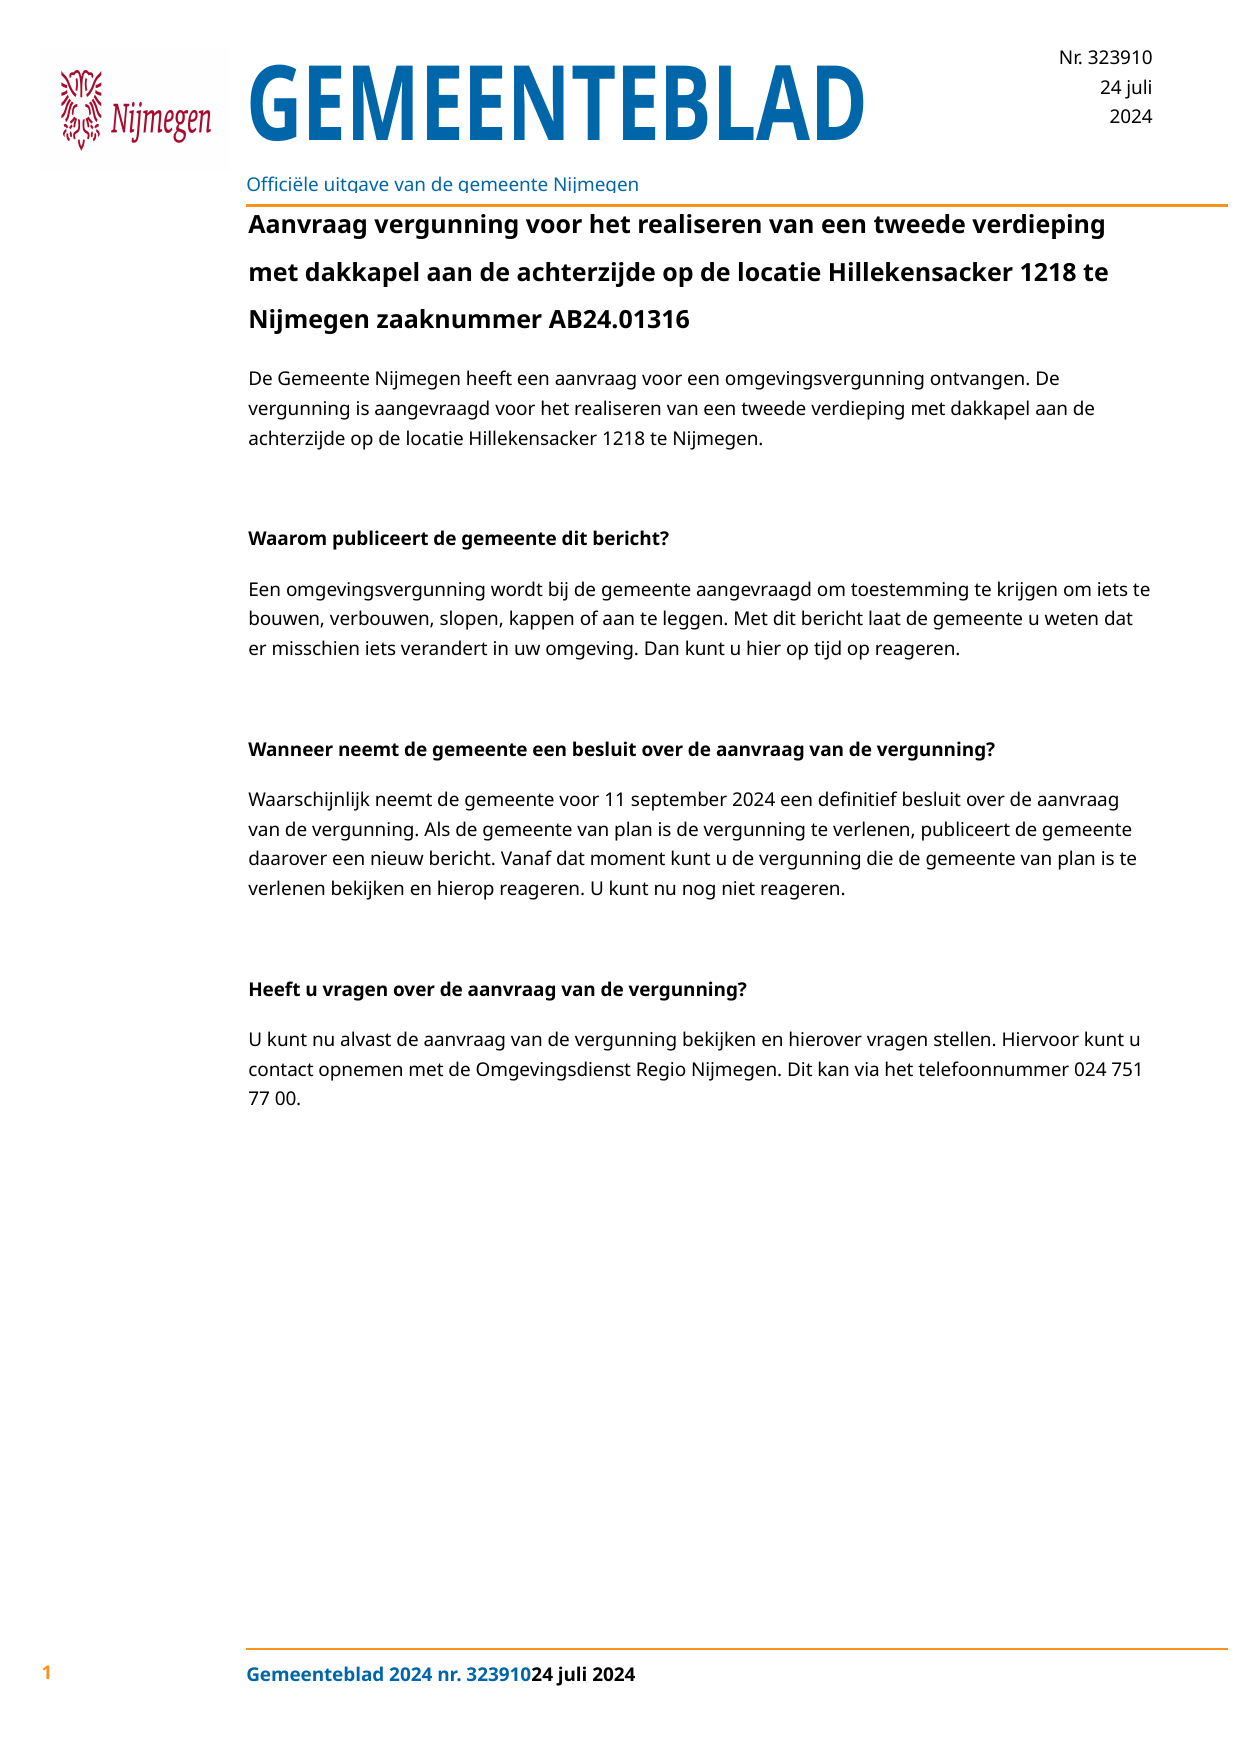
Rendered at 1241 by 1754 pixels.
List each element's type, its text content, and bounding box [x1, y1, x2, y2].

text Wanneer neemt de gemeente een besluit over de aanvraag van de vergunning? [248, 736, 1152, 762]
text Waarschijnlijk neemt de gemeente voor 11 september 2024 een definitief besluit over de aanvraag van de vergunning. Als de gemeente van plan is de vergunning te verlenen, publiceert de gemeente daarover een nieuw bericht. Vanaf dat moment kunt u de vergunning die de gemeente van plan is te verlenen bekijken en hierop reageren. U kunt nu nog niet reageren. [248, 786, 1152, 901]
text Een omgevingsvergunning wordt bij de gemeente aangevraagd om toestemming te krijgen om iets te bouwen, verbouwen, slopen, kappen of aan te leggen. Met dit bericht laat de gemeente u weten dat er misschien iets verandert in uw omgeving. Dan kunt u hier op tijd op reageren. [248, 576, 1152, 661]
picture [41, 47, 231, 172]
text Waarom publiceert de gemeente dit bericht? [248, 526, 1152, 551]
text De Gemeente Nijmegen heeft een aanvraag voor een omgevingsvergunning ontvangen. De vergunning is aangevraagd voor het realiseren van een tweede verdieping met dakkapel aan de achterzijde op de locatie Hillekensacker 1218 te Nijmegen. [248, 366, 1152, 450]
text U kunt nu alvast de aanvraag van de vergunning bekijken en hierover vragen stellen. Hiervoor kunt u contact opnemen met de Omgevingsdienst Regio Nijmegen. Dit kan via het telefoonnummer 024 751 77 00. [248, 1026, 1152, 1111]
text Aanvraag vergunning voor het realiseren van een tweede verdieping met dakkapel aan de achterzijde op de locatie Hillekensacker 1218 te Nijmegen zaaknummer AB24.01316 [248, 207, 1152, 336]
text Heeft u vragen over de aanvraag van de vergunning? [248, 976, 1152, 1002]
